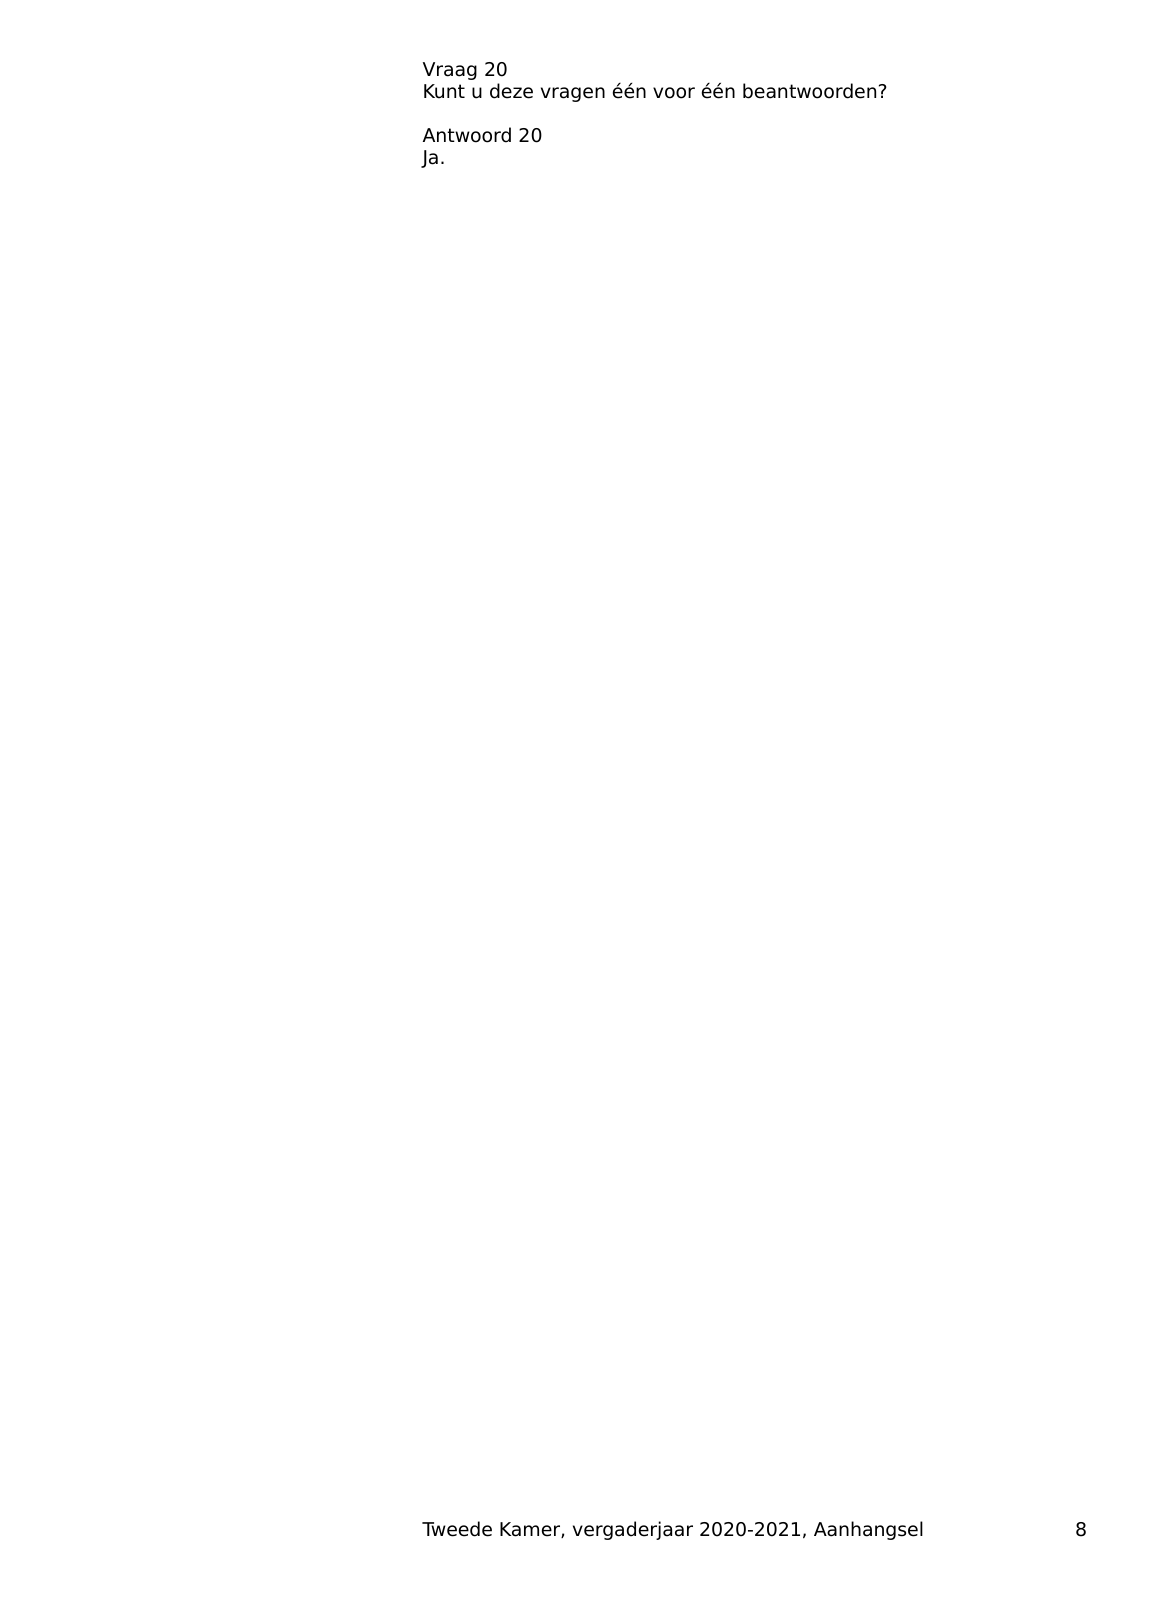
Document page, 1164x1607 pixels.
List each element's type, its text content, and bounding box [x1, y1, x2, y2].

text Vraag 20 [422, 59, 1087, 81]
text Kunt u deze vragen één voor één beantwoorden? [422, 81, 1087, 103]
text Ja. [422, 147, 1087, 169]
text Antwoord 20 [422, 125, 1087, 147]
